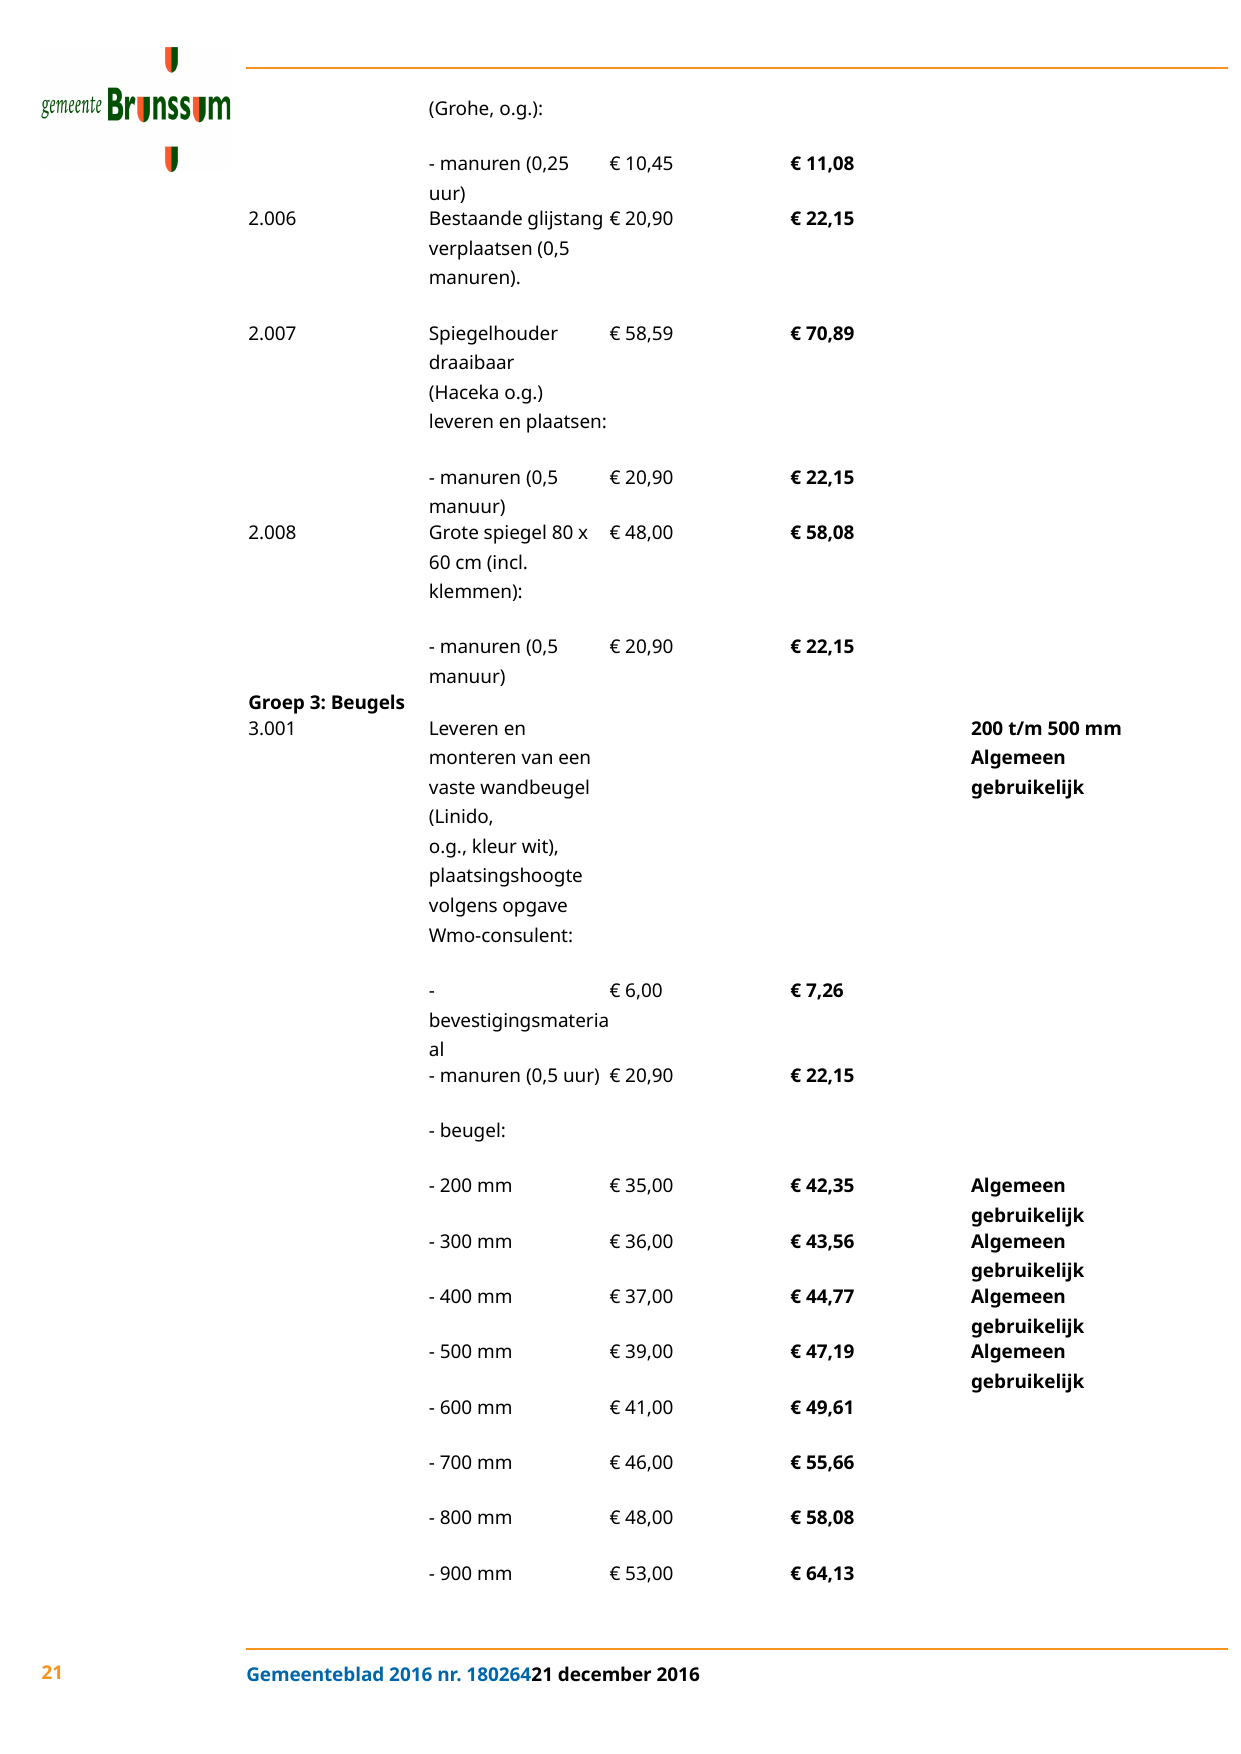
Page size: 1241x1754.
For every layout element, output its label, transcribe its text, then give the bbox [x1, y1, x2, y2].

table_cell - 200 mm [429, 1173, 609, 1228]
table_cell [609, 95, 790, 150]
table_cell € 10,45 [609, 150, 790, 205]
table_cell € 43,56 [790, 1228, 971, 1283]
table_cell [971, 519, 1152, 634]
table_cell € 58,59 [609, 320, 790, 464]
table_cell [248, 1283, 429, 1339]
table_cell 200 t/m 500 mm Algemeen gebruikelijk [971, 715, 1152, 977]
table_cell - manuren (0,25 uur) [429, 150, 609, 205]
table_cell € 36,00 [609, 1228, 790, 1283]
table_cell - 300 mm [429, 1228, 609, 1283]
table_cell 2.008 [248, 519, 429, 634]
table_cell [971, 1449, 1152, 1504]
table_cell [248, 977, 429, 1062]
table_cell [971, 1394, 1152, 1449]
table_cell Bestaande glijstang verplaatsen (0,5 manuren). [429, 205, 609, 320]
table_cell € 58,08 [790, 519, 971, 634]
table_cell [971, 205, 1152, 320]
table_cell € 6,00 [609, 977, 790, 1062]
table_cell [248, 150, 429, 205]
table_cell [248, 1118, 429, 1173]
table_cell - 500 mm [429, 1339, 609, 1394]
table_cell € 44,77 [790, 1283, 971, 1339]
table_cell [971, 1505, 1152, 1560]
table_cell € 22,15 [790, 464, 971, 519]
table_cell € 53,00 [609, 1560, 790, 1586]
table_cell [248, 1560, 429, 1586]
table_cell € 20,90 [609, 205, 790, 320]
table_cell € 22,15 [790, 205, 971, 320]
table_cell Algemeen gebruikelijk [971, 1283, 1152, 1339]
table_cell € 70,89 [790, 320, 971, 464]
table_cell € 20,90 [609, 1062, 790, 1117]
table_cell € 20,90 [609, 634, 790, 689]
table_cell - manuren (0,5 manuur) [429, 464, 609, 519]
table_cell [248, 95, 429, 150]
table_cell € 47,19 [790, 1339, 971, 1394]
table_cell Algemeen gebruikelijk [971, 1173, 1152, 1228]
table_cell Groep 3: Beugels [248, 689, 429, 715]
table_cell [971, 150, 1152, 205]
table_cell (Grohe, o.g.): [429, 95, 609, 150]
table_cell € 42,35 [790, 1173, 971, 1228]
table_cell [971, 1560, 1152, 1586]
table_cell € 41,00 [609, 1394, 790, 1449]
table_cell [248, 464, 429, 519]
table_cell [609, 715, 790, 977]
table_cell € 39,00 [609, 1339, 790, 1394]
table_cell 2.006 [248, 205, 429, 320]
table_cell [248, 1173, 429, 1228]
table_cell [248, 1062, 429, 1117]
table_cell € 22,15 [790, 1062, 971, 1117]
table_cell [790, 95, 971, 150]
table_cell [790, 1118, 971, 1173]
table_cell € 46,00 [609, 1449, 790, 1504]
table_cell - bevestigingsmateriaal [429, 977, 609, 1062]
table_cell Algemeen gebruikelijk [971, 1228, 1152, 1283]
table_cell [248, 1228, 429, 1283]
table_cell € 37,00 [609, 1283, 790, 1339]
table_cell Spiegelhouder draaibaar (Haceka o.g.) leveren en plaatsen: [429, 320, 609, 464]
table_cell [971, 634, 1152, 689]
table_cell € 58,08 [790, 1505, 971, 1560]
table_cell [248, 634, 429, 689]
table_cell € 64,13 [790, 1560, 971, 1586]
table_cell [248, 1394, 429, 1449]
table_cell € 35,00 [609, 1173, 790, 1228]
table_cell [248, 1339, 429, 1394]
table_cell [248, 1505, 429, 1560]
table_cell - manuren (0,5 manuur) [429, 634, 609, 689]
table_cell 3.001 [248, 715, 429, 977]
table_cell [248, 1449, 429, 1504]
table_cell € 11,08 [790, 150, 971, 205]
table_cell - 900 mm [429, 1560, 609, 1586]
table_cell - beugel: [429, 1118, 609, 1173]
table_cell [971, 977, 1152, 1062]
table_cell Algemeen gebruikelijk [971, 1339, 1152, 1394]
table_cell - 800 mm [429, 1505, 609, 1560]
table_cell Leveren en monteren van een vaste wandbeugel (Linido, o.g., kleur wit), plaatsingshoogte volgens opgave Wmo-consulent: [429, 715, 609, 977]
table_cell - 600 mm [429, 1394, 609, 1449]
table_cell [971, 95, 1152, 150]
table_cell [971, 320, 1152, 464]
table_cell 2.007 [248, 320, 429, 464]
table_cell € 48,00 [609, 1505, 790, 1560]
table_cell € 48,00 [609, 519, 790, 634]
picture [41, 47, 231, 172]
table_cell - 400 mm [429, 1283, 609, 1339]
table_cell - manuren (0,5 uur) [429, 1062, 609, 1117]
table_cell € 49,61 [790, 1394, 971, 1449]
table_cell € 22,15 [790, 634, 971, 689]
table_cell - 700 mm [429, 1449, 609, 1504]
table_cell [609, 1118, 790, 1173]
table_cell [971, 1062, 1152, 1117]
table_cell € 55,66 [790, 1449, 971, 1504]
table_cell [971, 464, 1152, 519]
table_cell € 7,26 [790, 977, 971, 1062]
table_cell [971, 1118, 1152, 1173]
table_cell Grote spiegel 80 x 60 cm (incl. klemmen): [429, 519, 609, 634]
table_cell € 20,90 [609, 464, 790, 519]
table_cell [790, 715, 971, 977]
